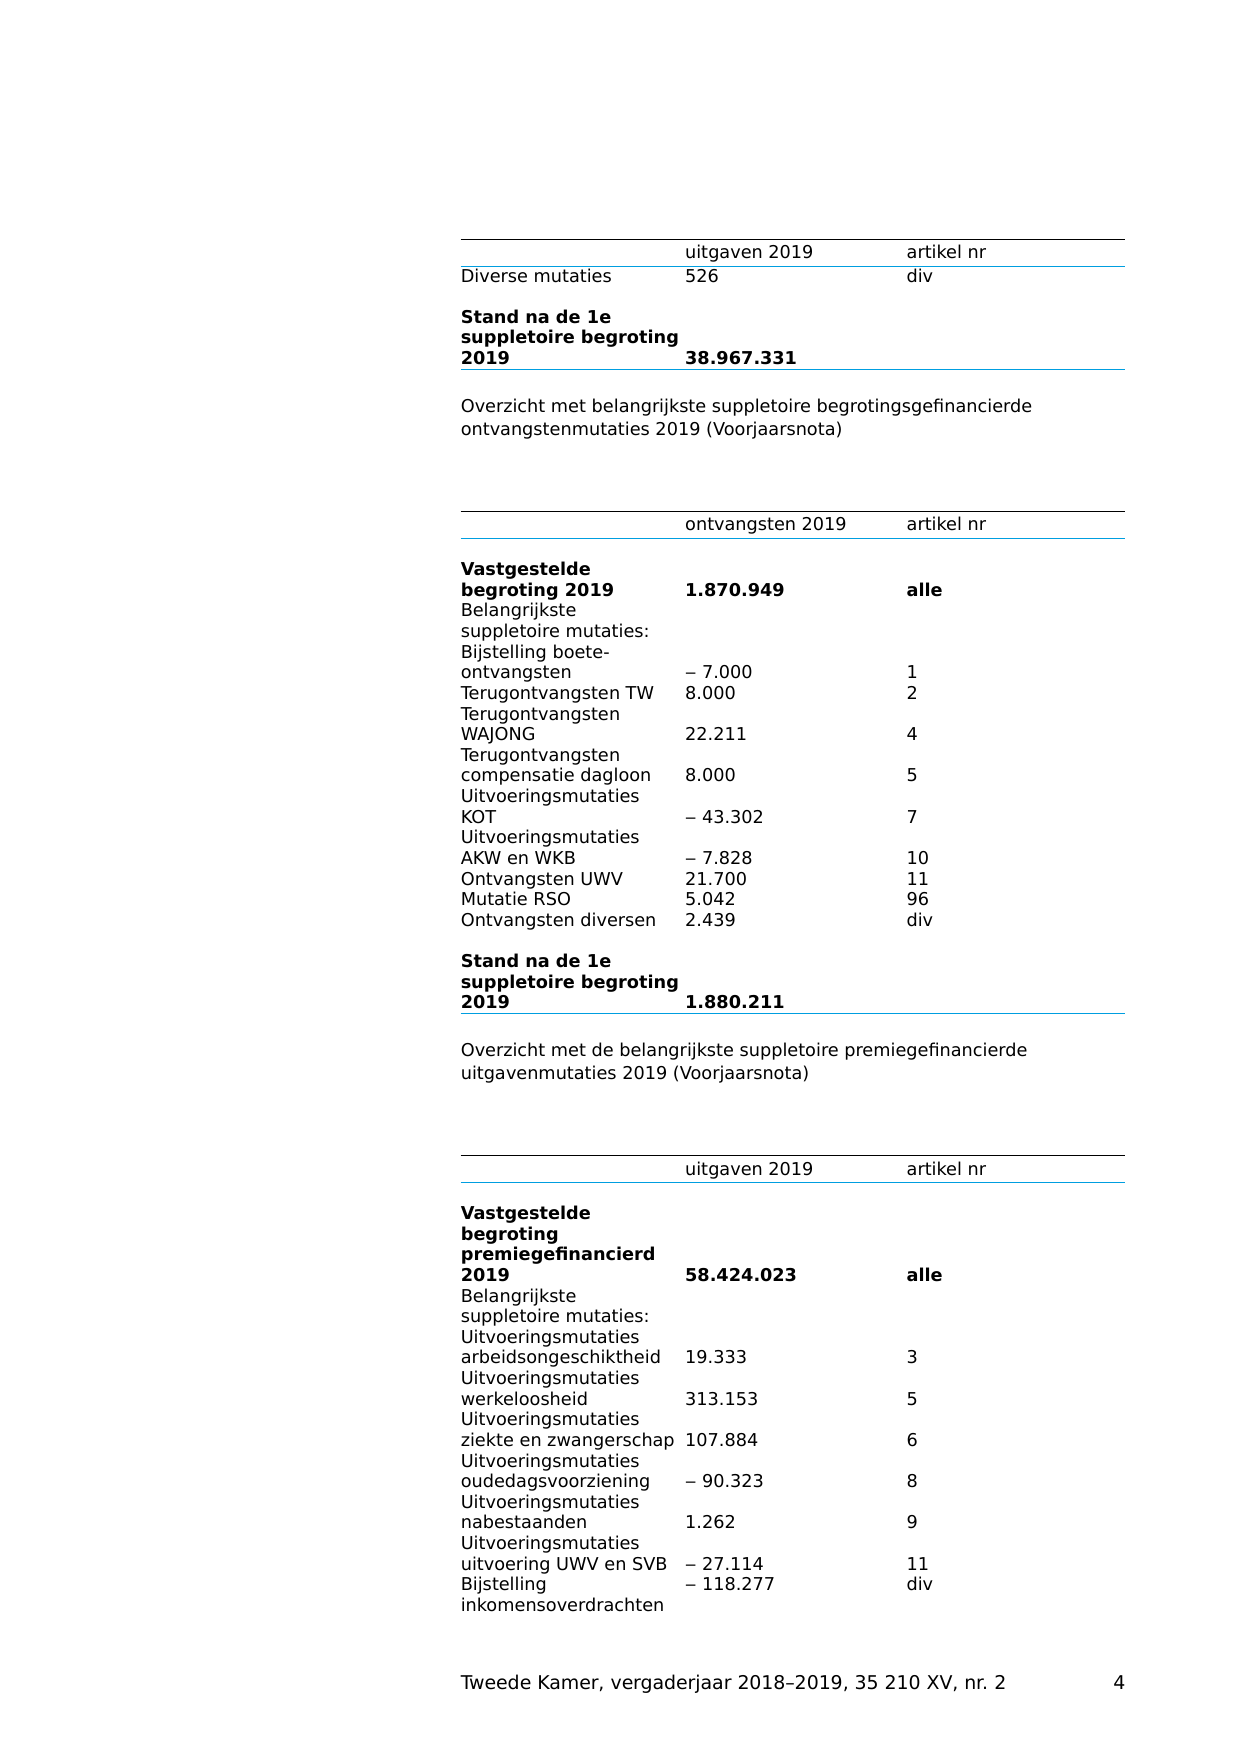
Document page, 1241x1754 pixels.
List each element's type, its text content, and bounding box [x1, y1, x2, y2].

table_cell 1.870.949 [682, 559, 903, 600]
table_cell [461, 286, 682, 307]
table_cell [682, 1183, 903, 1203]
table_header Tabel 4 Overzicht belangrijkste suppletoire premiegefinancierde uitgavenmutaties 2019 x € 1.000 [461, 1107, 1125, 1155]
table_cell Belangrijkste suppletoire mutaties: [461, 600, 682, 642]
table_cell 526 [682, 267, 903, 286]
table_cell 5.042 [682, 889, 903, 910]
table_cell 96 [904, 889, 1125, 910]
table_cell ‒ 118.277 [682, 1574, 903, 1616]
table_cell 4 [904, 704, 1125, 745]
table_cell Ontvangsten UWV [461, 869, 682, 889]
table_cell Terugontvangsten compensatie dagloon [461, 745, 682, 786]
table_cell 1.262 [682, 1492, 903, 1533]
table_cell Ontvangsten diversen [461, 910, 682, 930]
table_cell ‒ 43.302 [682, 786, 903, 827]
table_cell [904, 539, 1125, 559]
table_cell ‒ 27.114 [682, 1533, 903, 1574]
table_cell [904, 951, 1125, 1013]
table_cell 19.333 [682, 1327, 903, 1368]
text Overzicht met belangrijkste suppletoire begrotingsgefinancierde ontvangstenmutaties 2019 (Voorjaarsnota) [461, 394, 1125, 440]
table_cell Uitvoeringsmutaties AKW en WKB [461, 827, 682, 868]
table_cell [461, 1156, 682, 1182]
table_cell 11 [904, 1533, 1125, 1574]
table_cell 5 [904, 745, 1125, 786]
table_cell Uitvoeringsmutaties uitvoering UWV en SVB [461, 1533, 682, 1574]
table_cell [682, 600, 903, 642]
table_cell [904, 600, 1125, 642]
table_cell Uitvoeringsmutaties oudedagsvoorziening [461, 1451, 682, 1492]
table_cell Mutatie RSO [461, 889, 682, 910]
table_cell [682, 1286, 903, 1327]
table_cell div [904, 1574, 1125, 1616]
table_cell alle [904, 559, 1125, 600]
table_cell Vastgestelde begroting 2019 [461, 559, 682, 600]
table_cell 2 [904, 683, 1125, 703]
table_cell [461, 240, 682, 266]
table_cell [682, 930, 903, 951]
table_cell [904, 1183, 1125, 1203]
table_cell [461, 930, 682, 951]
table_cell Uitvoeringsmutaties KOT [461, 786, 682, 827]
table_cell Belangrijkste suppletoire mutaties: [461, 1286, 682, 1327]
table_cell [682, 286, 903, 307]
table_cell 58.424.023 [682, 1203, 903, 1286]
table_header Tabel 2 Overzicht belangrijkste suppletoire begrotingsgefinancierde uitgavenmutaties 2019 x € 1.000 [461, 191, 1125, 239]
table_cell uitgaven 2019 [682, 240, 903, 266]
table_cell 10 [904, 827, 1125, 868]
table_cell alle [904, 1203, 1125, 1286]
table_cell div [904, 267, 1125, 286]
table_header Tabel 3 Overzicht belangrijkste suppletoire begrotingsgefinancierde ontvangstenmutaties 2019 x € 1.000 [461, 463, 1125, 511]
table_cell [904, 307, 1125, 369]
table_cell div [904, 910, 1125, 930]
table_cell [904, 930, 1125, 951]
table_cell [682, 539, 903, 559]
table_cell 1.880.211 [682, 951, 903, 1013]
table_cell [904, 286, 1125, 307]
table_cell artikel nr [904, 1156, 1125, 1182]
table_cell artikel nr [904, 240, 1125, 266]
table_cell ‒ 7.000 [682, 642, 903, 683]
table_cell Terugontvangsten TW [461, 683, 682, 703]
table_cell Bijstelling inkomensoverdrachten [461, 1574, 682, 1616]
table_cell Uitvoeringsmutaties nabestaanden [461, 1492, 682, 1533]
text Overzicht met de belangrijkste suppletoire premiegefinancierde uitgavenmutaties 2019 (Voorjaarsnota) [461, 1038, 1125, 1084]
table_cell artikel nr [904, 512, 1125, 538]
table_cell 313.153 [682, 1368, 903, 1409]
table_cell 8.000 [682, 683, 903, 703]
table_cell [461, 539, 682, 559]
table_cell Bijstelling boete-ontvangsten [461, 642, 682, 683]
table_cell [461, 512, 682, 538]
table_cell Uitvoeringsmutaties ziekte en zwangerschap [461, 1409, 682, 1451]
table_cell Vastgestelde begroting premiegefinancierd 2019 [461, 1203, 682, 1286]
table_cell Terugontvangsten WAJONG [461, 704, 682, 745]
table_cell Stand na de 1e suppletoire begroting 2019 [461, 951, 682, 1013]
table_cell [904, 1286, 1125, 1327]
table_cell Uitvoeringsmutaties werkeloosheid [461, 1368, 682, 1409]
table_cell Stand na de 1e suppletoire begroting 2019 [461, 307, 682, 369]
table_cell 107.884 [682, 1409, 903, 1451]
table_cell 5 [904, 1368, 1125, 1409]
table_cell [461, 1183, 682, 1203]
table_cell Diverse mutaties [461, 267, 682, 286]
table_cell 7 [904, 786, 1125, 827]
table_cell 1 [904, 642, 1125, 683]
table_cell 11 [904, 869, 1125, 889]
table_cell 2.439 [682, 910, 903, 930]
table_cell 8 [904, 1451, 1125, 1492]
table_cell 22.211 [682, 704, 903, 745]
table_cell 9 [904, 1492, 1125, 1533]
table_cell ‒ 90.323 [682, 1451, 903, 1492]
table_cell Uitvoeringsmutaties arbeidsongeschiktheid [461, 1327, 682, 1368]
table_cell 38.967.331 [682, 307, 903, 369]
table_cell 8.000 [682, 745, 903, 786]
table_cell ontvangsten 2019 [682, 512, 903, 538]
table_cell 6 [904, 1409, 1125, 1451]
table_cell uitgaven 2019 [682, 1156, 903, 1182]
table_cell ‒ 7.828 [682, 827, 903, 868]
table_cell 3 [904, 1327, 1125, 1368]
table_cell 21.700 [682, 869, 903, 889]
